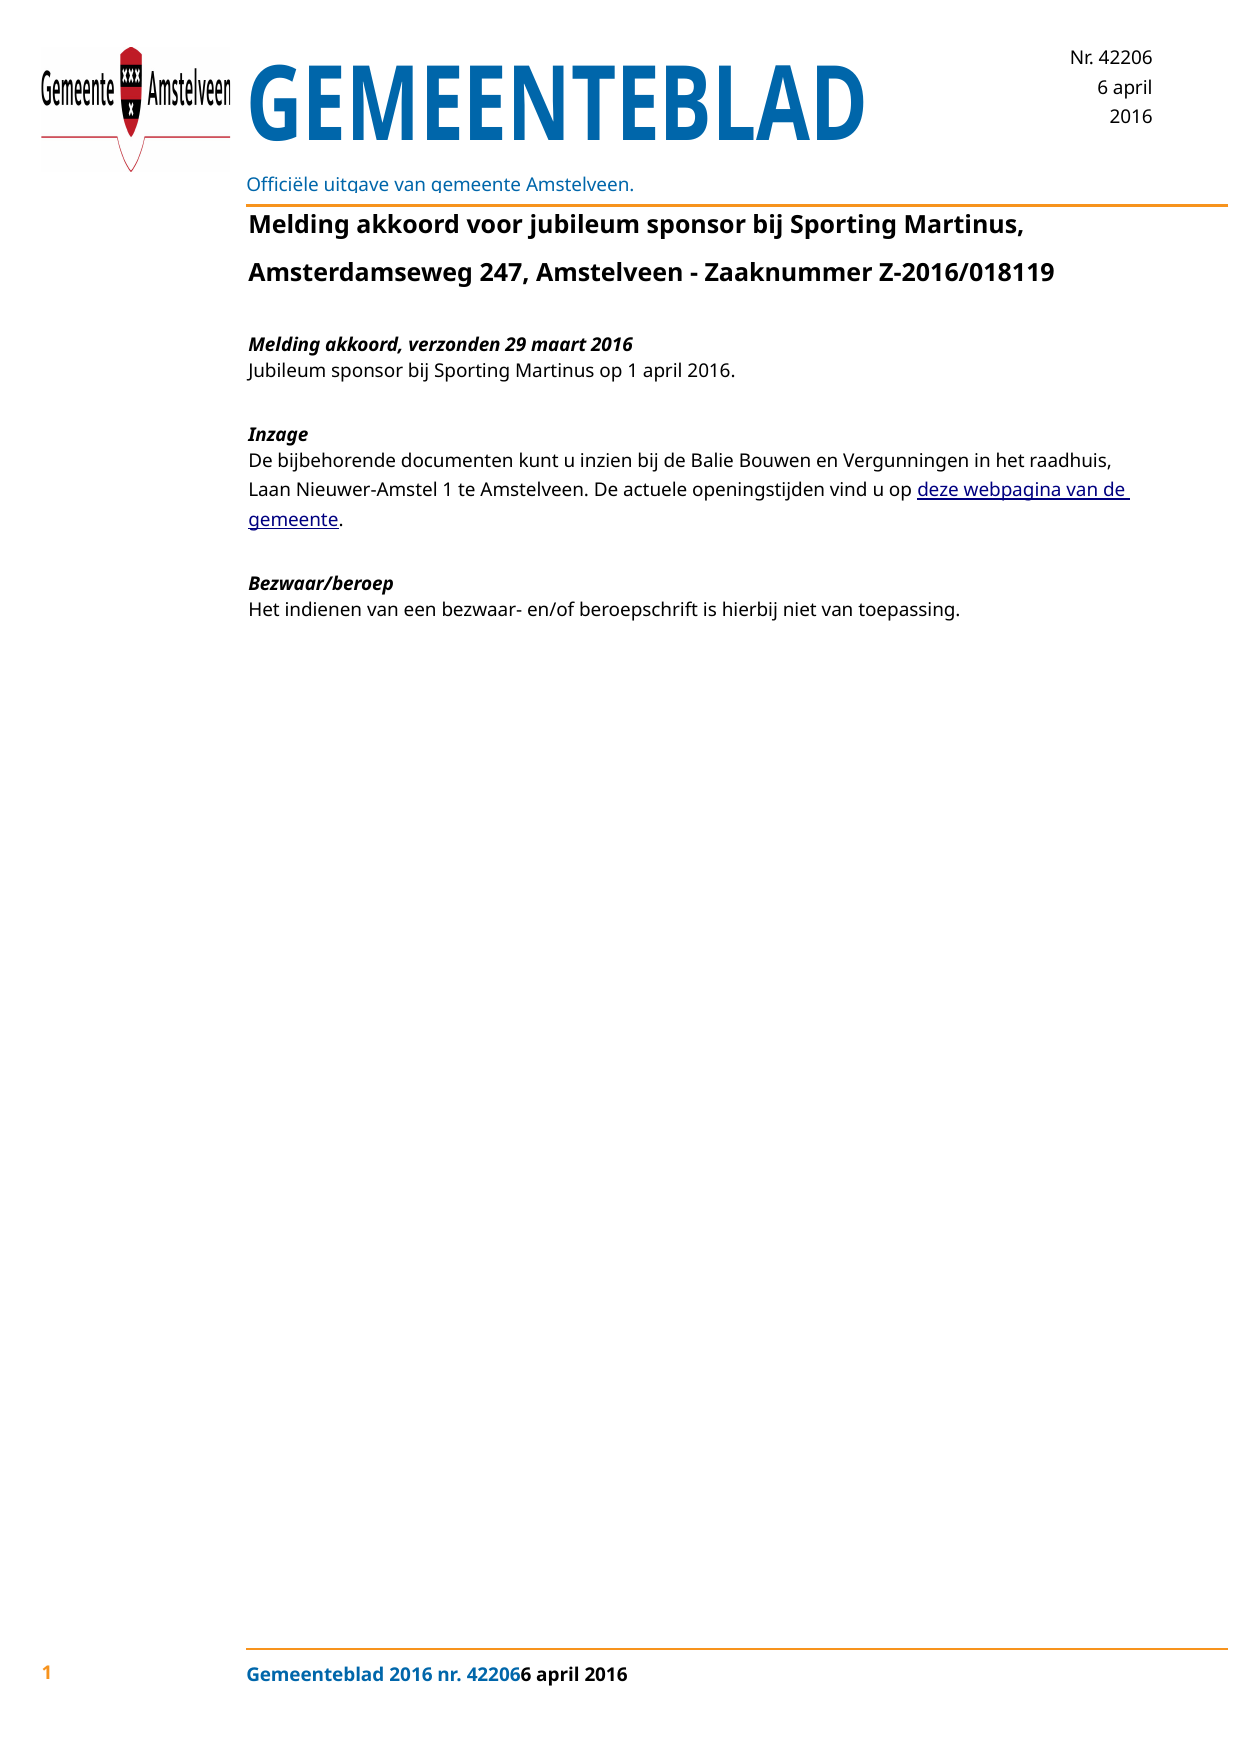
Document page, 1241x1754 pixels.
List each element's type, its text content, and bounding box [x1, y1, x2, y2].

text Het indienen van een bezwaar- en/of beroepschrift is hierbij niet van toepassing. [248, 596, 1152, 621]
text Inzage [248, 421, 1152, 447]
text Jubileum sponsor bij Sporting Martinus op 1 april 2016. [248, 357, 1152, 383]
text Bezwaar/beroep [248, 570, 1152, 596]
text Melding akkoord voor jubileum sponsor bij Sporting Martinus, Amsterdamseweg 247, Amstelveen - Zaaknummer Z-2016/018119 [248, 207, 1152, 288]
text De bijbehorende documenten kunt u inzien bij de Balie Bouwen en Vergunningen in het raadhuis, Laan Nieuwer-Amstel 1 te Amstelveen. De actuele openingstijden vind u op deze webpagina van de gemeente. [248, 447, 1152, 532]
picture [41, 47, 231, 172]
text Melding akkoord, verzonden 29 maart 2016 [248, 331, 1152, 357]
